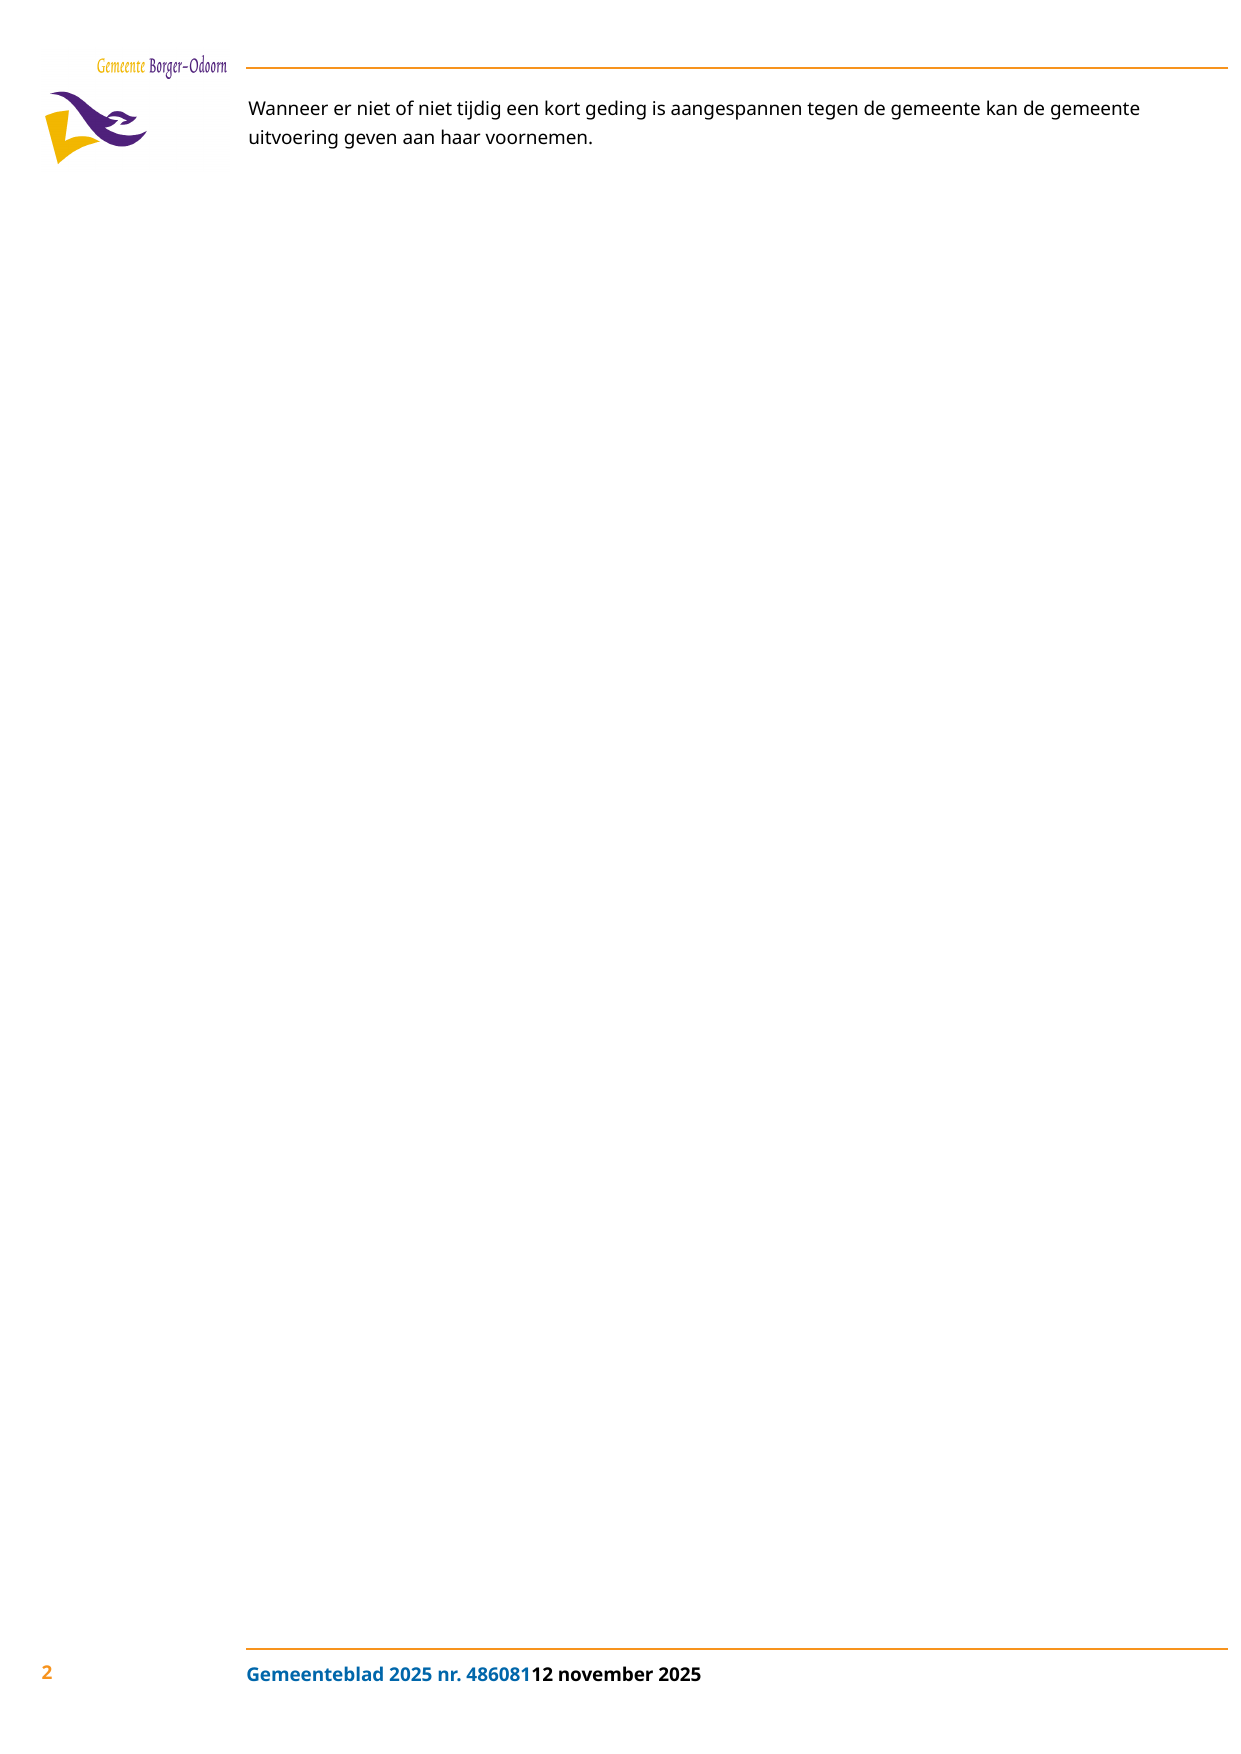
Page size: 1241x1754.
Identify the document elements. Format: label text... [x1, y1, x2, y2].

picture [41, 47, 231, 172]
text Wanneer er niet of niet tijdig een kort geding is aangespannen tegen de gemeente kan de gemeente uitvoering geven aan haar voornemen. [248, 95, 1152, 150]
